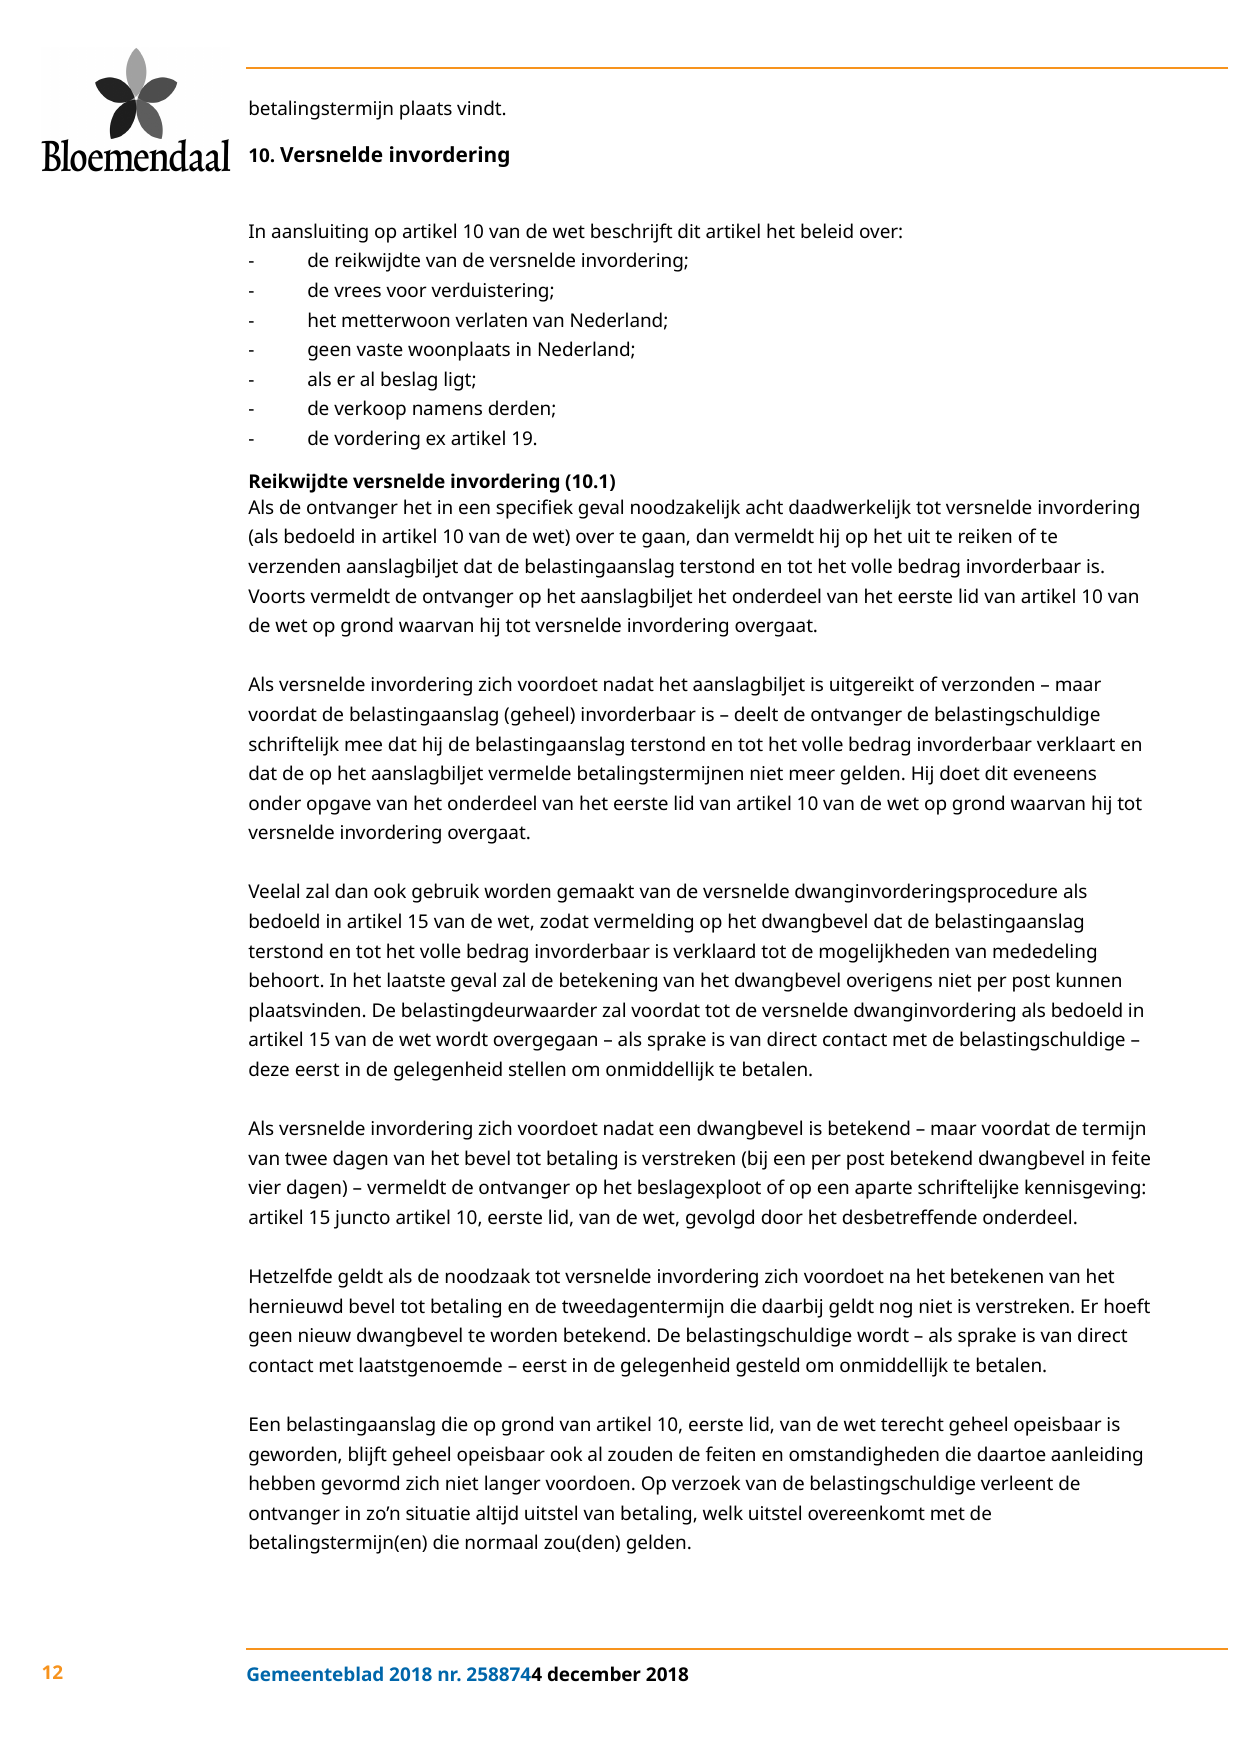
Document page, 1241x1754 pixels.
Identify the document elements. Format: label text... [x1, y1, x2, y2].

text betalingstermijn plaats vindt. [248, 95, 1152, 121]
text Hetzelfde geldt als de noodzaak tot versnelde invordering zich voordoet na het betekenen van het hernieuwd bevel tot betaling en de tweedagentermijn die daarbij geldt nog niet is verstreken. Er hoeft geen nieuw dwangbevel te worden betekend. De belastingschuldige wordt – als sprake is van direct contact met laatstgenoemde – eerst in de gelegenheid gesteld om onmiddellijk te betalen. [248, 1263, 1152, 1378]
text Als versnelde invordering zich voordoet nadat een dwangbevel is betekend – maar voordat de termijn van twee dagen van het bevel tot betaling is verstreken (bij een per post betekend dwangbevel in feite vier dagen) – vermeldt de ontvanger op het beslagexploot of op een aparte schriftelijke kennisgeving: artikel 15 juncto artikel 10, eerste lid, van de wet, gevolgd door het desbetreffende onderdeel. [248, 1115, 1152, 1230]
text Veelal zal dan ook gebruik worden gemaakt van de versnelde dwanginvorderingsprocedure als bedoeld in artikel 15 van de wet, zodat vermelding op het dwangbevel dat de belastingaanslag terstond en tot het volle bedrag invorderbaar is verklaard tot de mogelijkheden van mededeling behoort. In het laatste geval zal de betekening van het dwangbevel overigens niet per post kunnen plaatsvinden. De belastingdeurwaarder zal voordat tot de versnelde dwanginvordering als bedoeld in artikel 15 van de wet wordt overgegaan – als sprake is van direct contact met de belastingschuldige – deze eerst in de gelegenheid stellen om onmiddellijk te betalen. [248, 879, 1152, 1082]
text Een belastingaanslag die op grond van artikel 10, eerste lid, van de wet terecht geheel opeisbaar is geworden, blijft geheel opeisbaar ook al zouden de feiten en omstandigheden die daartoe aanleiding hebben gevormd zich niet langer voordoen. Op verzoek van de belastingschuldige verleent de ontvanger in zo’n situatie altijd uitstel van betaling, welk uitstel overeenkomt met de betalingstermijn(en) die normaal zou(den) gelden. [248, 1411, 1152, 1555]
list de vrees voor verduistering; [248, 277, 1152, 303]
picture [41, 47, 231, 172]
text Als versnelde invordering zich voordoet nadat het aanslagbiljet is uitgereikt of verzonden – maar voordat de belastingaanslag (geheel) invorderbaar is – deelt de ontvanger de belastingschuldige schriftelijk mee dat hij de belastingaanslag terstond en tot het volle bedrag invorderbaar verklaart en dat de op het aanslagbiljet vermelde betalingstermijnen niet meer gelden. Hij doet dit eveneens onder opgave van het onderdeel van het eerste lid van artikel 10 van de wet op grond waarvan hij tot versnelde invordering overgaat. [248, 672, 1152, 845]
list geen vaste woonplaats in Nederland; [248, 336, 1152, 362]
text Als de ontvanger het in een specifiek geval noodzakelijk acht daadwerkelijk tot versnelde invordering (als bedoeld in artikel 10 van de wet) over te gaan, dan vermeldt hij op het uit te reiken of te verzenden aanslagbiljet dat de belastingaanslag terstond en tot het volle bedrag invorderbaar is. Voorts vermeldt de ontvanger op het aanslagbiljet het onderdeel van het eerste lid van artikel 10 van de wet op grond waarvan hij tot versnelde invordering overgaat. [248, 494, 1152, 638]
list de reikwijdte van de versnelde invordering; [248, 248, 1152, 273]
list als er al beslag ligt; [248, 366, 1152, 392]
list de vordering ex artikel 19. [248, 425, 1152, 451]
text Reikwijdte versnelde invordering (10.1) [248, 468, 1152, 494]
text 10. Versnelde invordering [248, 140, 1152, 169]
list de verkoop namens derden; [248, 396, 1152, 421]
text In aansluiting op artikel 10 van de wet beschrijft dit artikel het beleid over: [248, 218, 1152, 244]
list het metterwoon verlaten van Nederland; [248, 307, 1152, 333]
